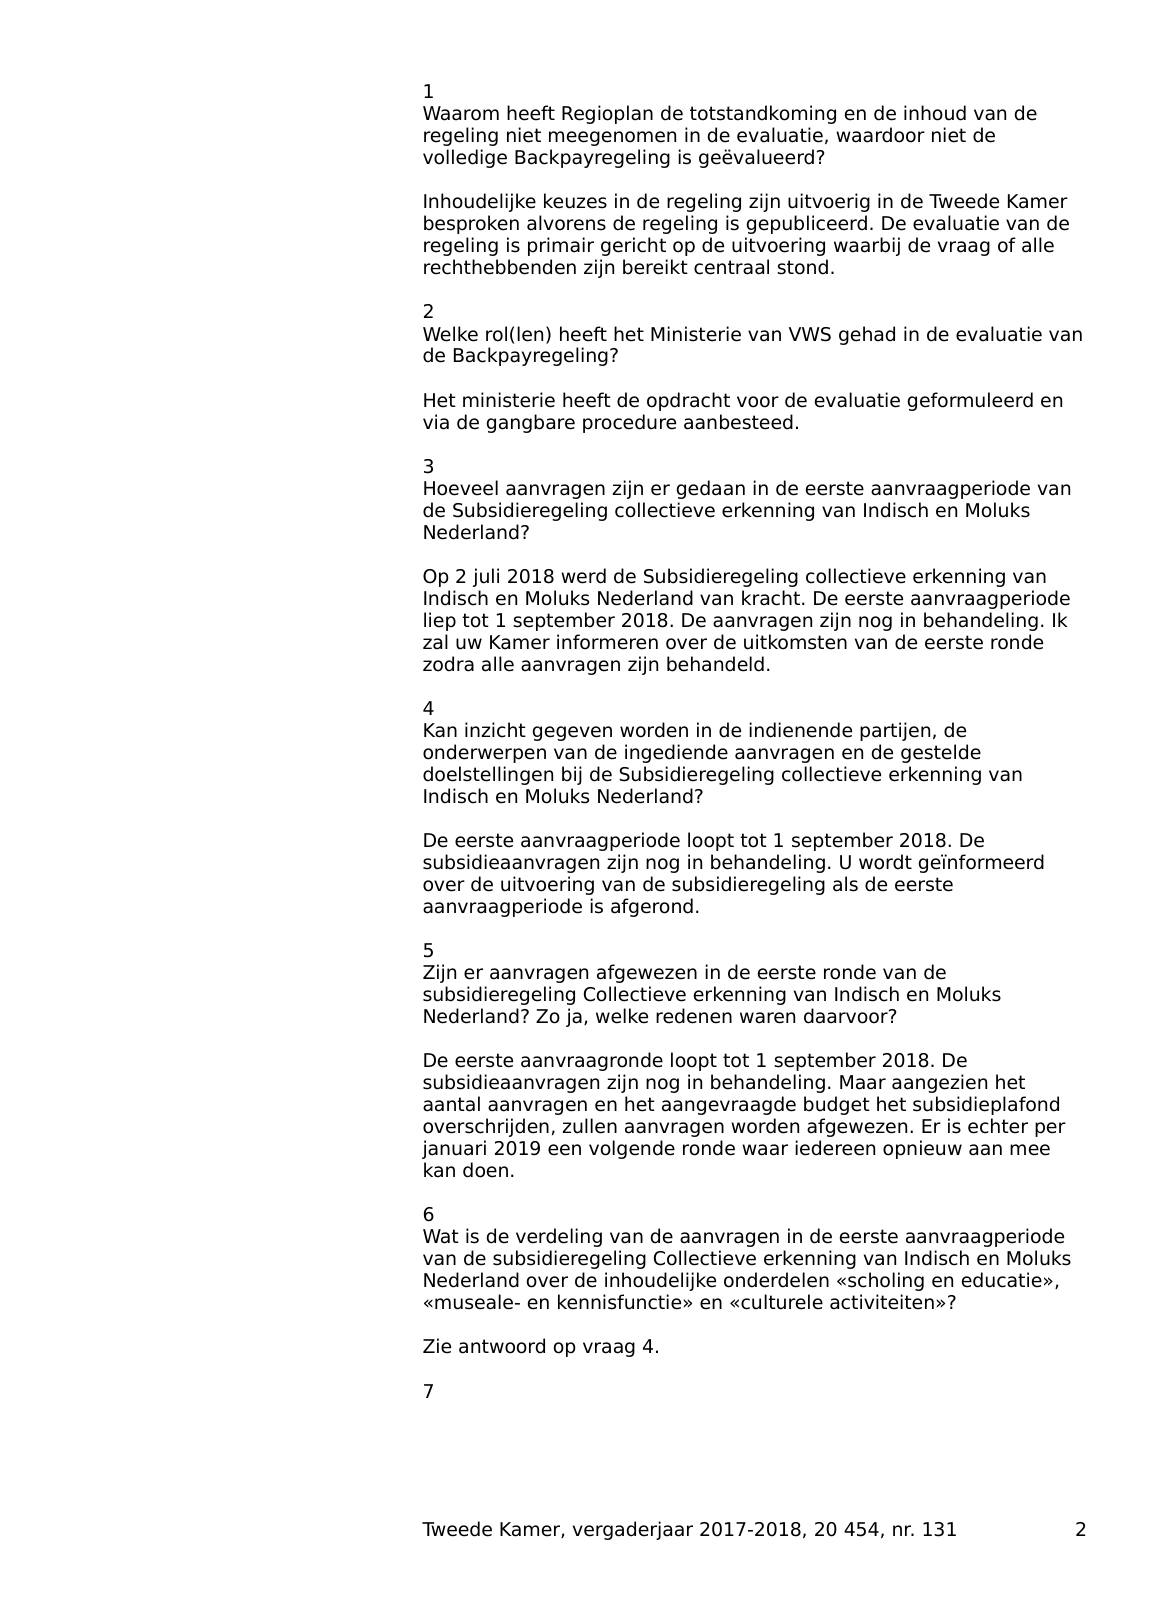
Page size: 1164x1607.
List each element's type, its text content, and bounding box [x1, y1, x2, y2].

text 6 [422, 1204, 1087, 1226]
text Zie antwoord op vraag 4. [422, 1336, 1087, 1358]
text Op 2 juli 2018 werd de Subsidieregeling collectieve erkenning van Indisch en Moluks Nederland van kracht. De eerste aanvraagperiode liep tot 1 september 2018. De aanvragen zijn nog in behandeling. Ik zal uw Kamer informeren over de uitkomsten van de eerste ronde zodra alle aanvragen zijn behandeld. [422, 566, 1087, 676]
text Inhoudelijke keuzes in de regeling zijn uitvoerig in de Tweede Kamer besproken alvorens de regeling is gepubliceerd. De evaluatie van de regeling is primair gericht op de uitvoering waarbij de vraag of alle rechthebbenden zijn bereikt centraal stond. [422, 191, 1087, 279]
text 2 [422, 301, 1087, 323]
text Kan inzicht gegeven worden in de indienende partijen, de onderwerpen van de ingediende aanvragen en de gestelde doelstellingen bij de Subsidieregeling collectieve erkenning van Indisch en Moluks Nederland? [422, 720, 1087, 808]
text De eerste aanvraagperiode loopt tot 1 september 2018. De subsidieaanvragen zijn nog in behandeling. U wordt geïnformeerd over de uitvoering van de subsidieregeling als de eerste aanvraagperiode is afgerond. [422, 830, 1087, 918]
text 3 [422, 456, 1087, 478]
text Het ministerie heeft de opdracht voor de evaluatie geformuleerd en via de gangbare procedure aanbesteed. [422, 389, 1087, 433]
text 7 [422, 1381, 1087, 1402]
text Wat is de verdeling van de aanvragen in de eerste aanvraagperiode van de subsidieregeling Collectieve erkenning van Indisch en Moluks Nederland over de inhoudelijke onderdelen «scholing en educatie», «museale- en kennisfunctie» en «culturele activiteiten»? [422, 1226, 1087, 1314]
text 5 [422, 940, 1087, 962]
text Hoeveel aanvragen zijn er gedaan in de eerste aanvraagperiode van de Subsidieregeling collectieve erkenning van Indisch en Moluks Nederland? [422, 478, 1087, 544]
text 1 [422, 81, 1087, 103]
text Welke rol(len) heeft het Ministerie van VWS gehad in de evaluatie van de Backpayregeling? [422, 323, 1087, 367]
text De eerste aanvraagronde loopt tot 1 september 2018. De subsidieaanvragen zijn nog in behandeling. Maar aangezien het aantal aanvragen en het aangevraagde budget het subsidieplafond overschrijden, zullen aanvragen worden afgewezen. Er is echter per januari 2019 een volgende ronde waar iedereen opnieuw aan mee kan doen. [422, 1050, 1087, 1182]
text Waarom heeft Regioplan de totstandkoming en de inhoud van de regeling niet meegenomen in de evaluatie, waardoor niet de volledige Backpayregeling is geëvalueerd? [422, 103, 1087, 169]
text Zijn er aanvragen afgewezen in de eerste ronde van de subsidieregeling Collectieve erkenning van Indisch en Moluks Nederland? Zo ja, welke redenen waren daarvoor? [422, 962, 1087, 1028]
text 4 [422, 698, 1087, 720]
